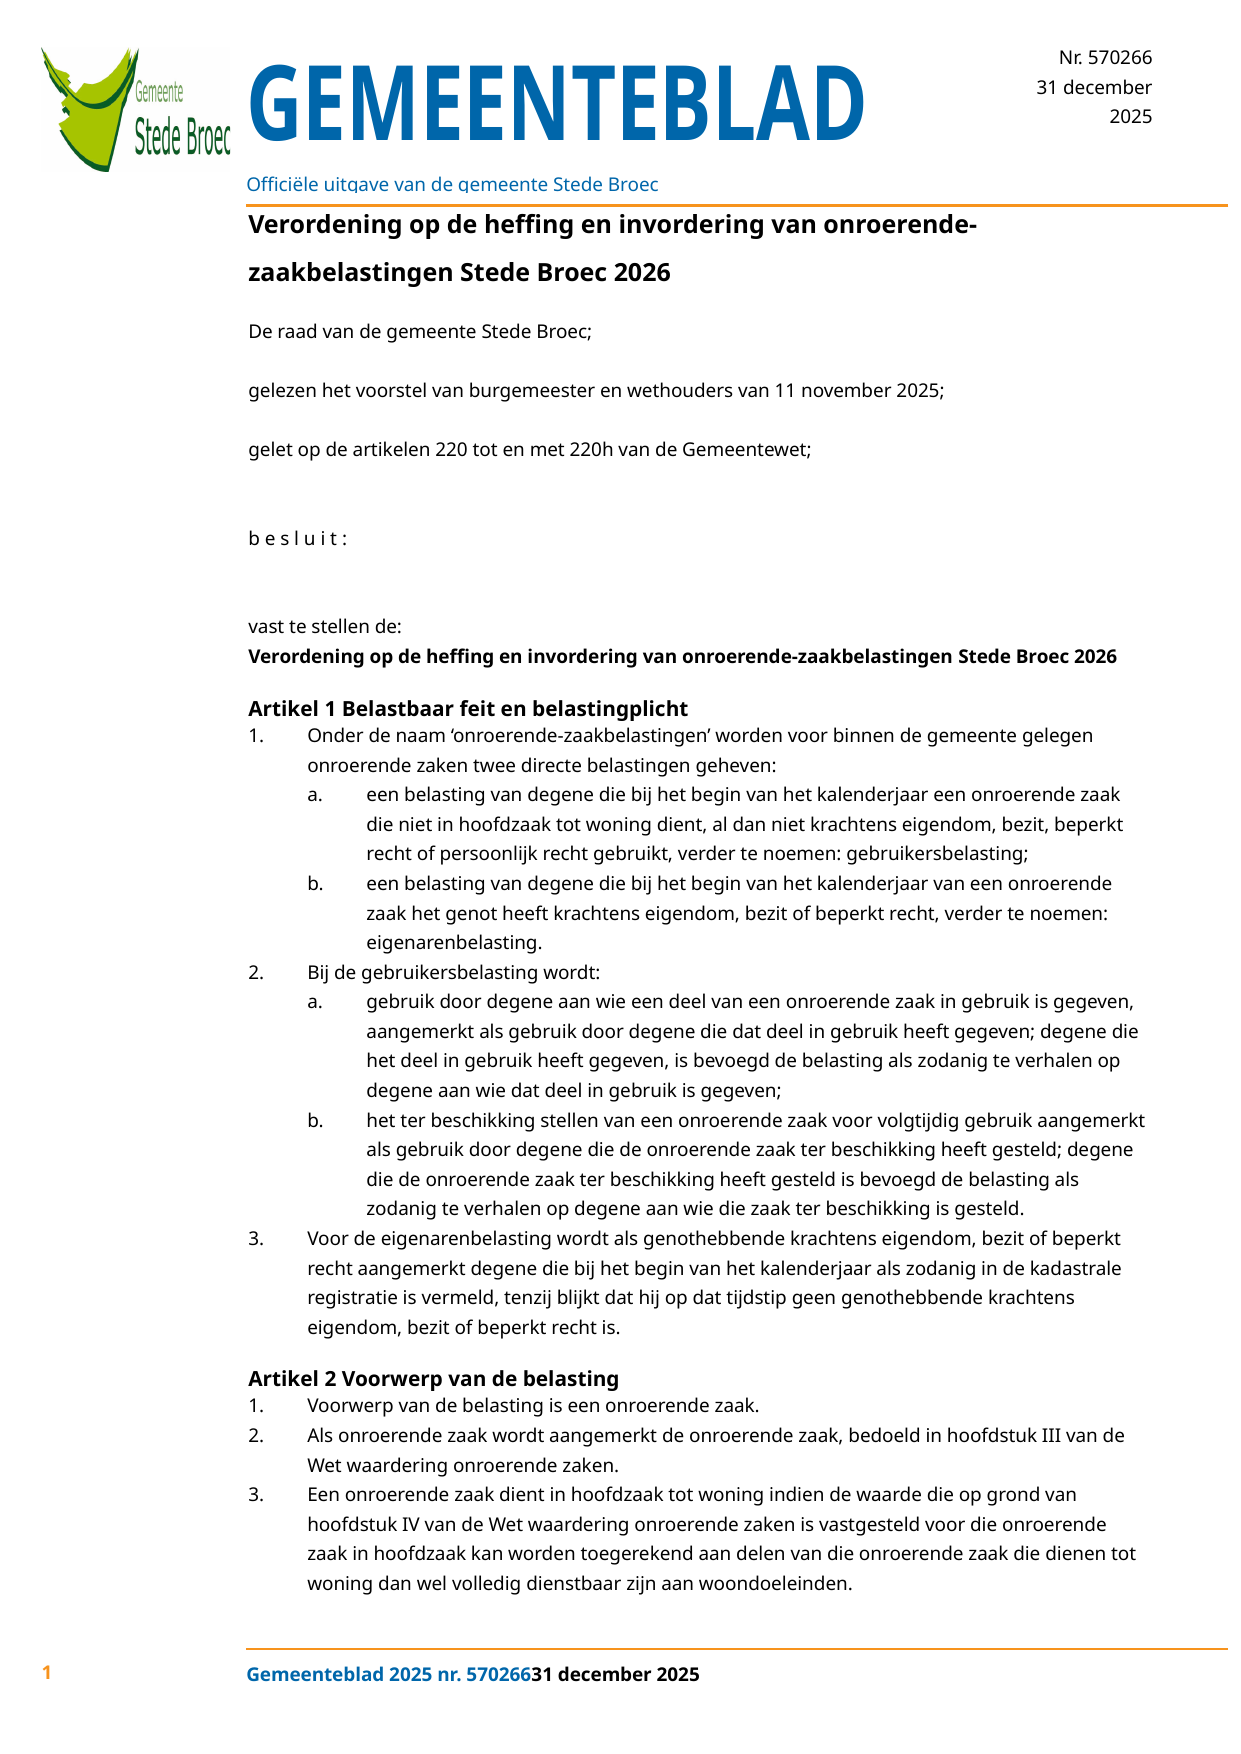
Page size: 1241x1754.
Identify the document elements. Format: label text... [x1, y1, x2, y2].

list gebruik door degene aan wie een deel van een onroerende zaak in gebruik is gegeven, aangemerkt als gebruik door degene die dat deel in gebruik heeft gegeven; degene die het deel in gebruik heeft gegeven, is bevoegd de belasting als zodanig te verhalen op degene aan wie dat deel in gebruik is gegeven; [307, 988, 1152, 1103]
list Een onroerende zaak dient in hoofdzaak tot woning indien de waarde die op grond van hoofdstuk IV van de Wet waardering onroerende zaken is vastgesteld voor die onroerende zaak in hoofdzaak kan worden toegerekend aan delen van die onroerende zaak die dienen tot woning dan wel volledig dienstbaar zijn aan woondoeleinden. [248, 1481, 1152, 1596]
text b e s l u i t : [248, 525, 1152, 551]
text Artikel 2 Voorwerp van de belasting [248, 1364, 1152, 1393]
list Voor de eigenarenbelasting wordt als genothebbende krachtens eigendom, bezit of beperkt recht aangemerkt degene die bij het begin van het kalenderjaar als zodanig in de kadastrale registratie is vermeld, tenzij blijkt dat hij op dat tijdstip geen genothebbende krachtens eigendom, bezit of beperkt recht is. [248, 1225, 1152, 1339]
text gelet op de artikelen 220 tot en met 220h van de Gemeentewet; [248, 436, 1152, 462]
text De raad van de gemeente Stede Broec; [248, 318, 1152, 344]
list een belasting van degene die bij het begin van het kalenderjaar een onroerende zaak die niet in hoofdzaak tot woning dient, al dan niet krachtens eigendom, bezit, beperkt recht of persoonlijk recht gebruikt, verder te noemen: gebruikersbelasting; [307, 781, 1152, 866]
list Bij de gebruikersbelasting wordt: [248, 959, 1152, 984]
list Voorwerp van de belasting is een onroerende zaak. [248, 1393, 1152, 1418]
list Onder de naam ‘onroerende-zaakbelastingen’ worden voor binnen de gemeente gelegen onroerende zaken twee directe belastingen geheven: [248, 722, 1152, 777]
text gelezen het voorstel van burgemeester en wethouders van 11 november 2025; [248, 377, 1152, 403]
list het ter beschikking stellen van een onroerende zaak voor volgtijdig gebruik aangemerkt als gebruik door degene die de onroerende zaak ter beschikking heeft gesteld; degene die de onroerende zaak ter beschikking heeft gesteld is bevoegd de belasting als zodanig te verhalen op degene aan wie die zaak ter beschikking is gesteld. [307, 1107, 1152, 1221]
list Als onroerende zaak wordt aangemerkt de onroerende zaak, bedoeld in hoofdstuk III van de Wet waardering onroerende zaken. [248, 1422, 1152, 1478]
list een belasting van degene die bij het begin van het kalenderjaar van een onroerende zaak het genot heeft krachtens eigendom, bezit of beperkt recht, verder te noemen: eigenarenbelasting. [307, 870, 1152, 955]
text Verordening op de heffing en invordering van onroerende-zaakbelastingen Stede Broec 2026 [248, 207, 1152, 288]
picture [41, 47, 231, 172]
text Artikel 1 Belastbaar feit en belastingplicht [248, 694, 1152, 722]
text vast te stellen de: [248, 614, 1152, 639]
text Verordening op de heffing en invordering van onroerende-zaakbelastingen Stede Broec 2026 [248, 643, 1152, 669]
